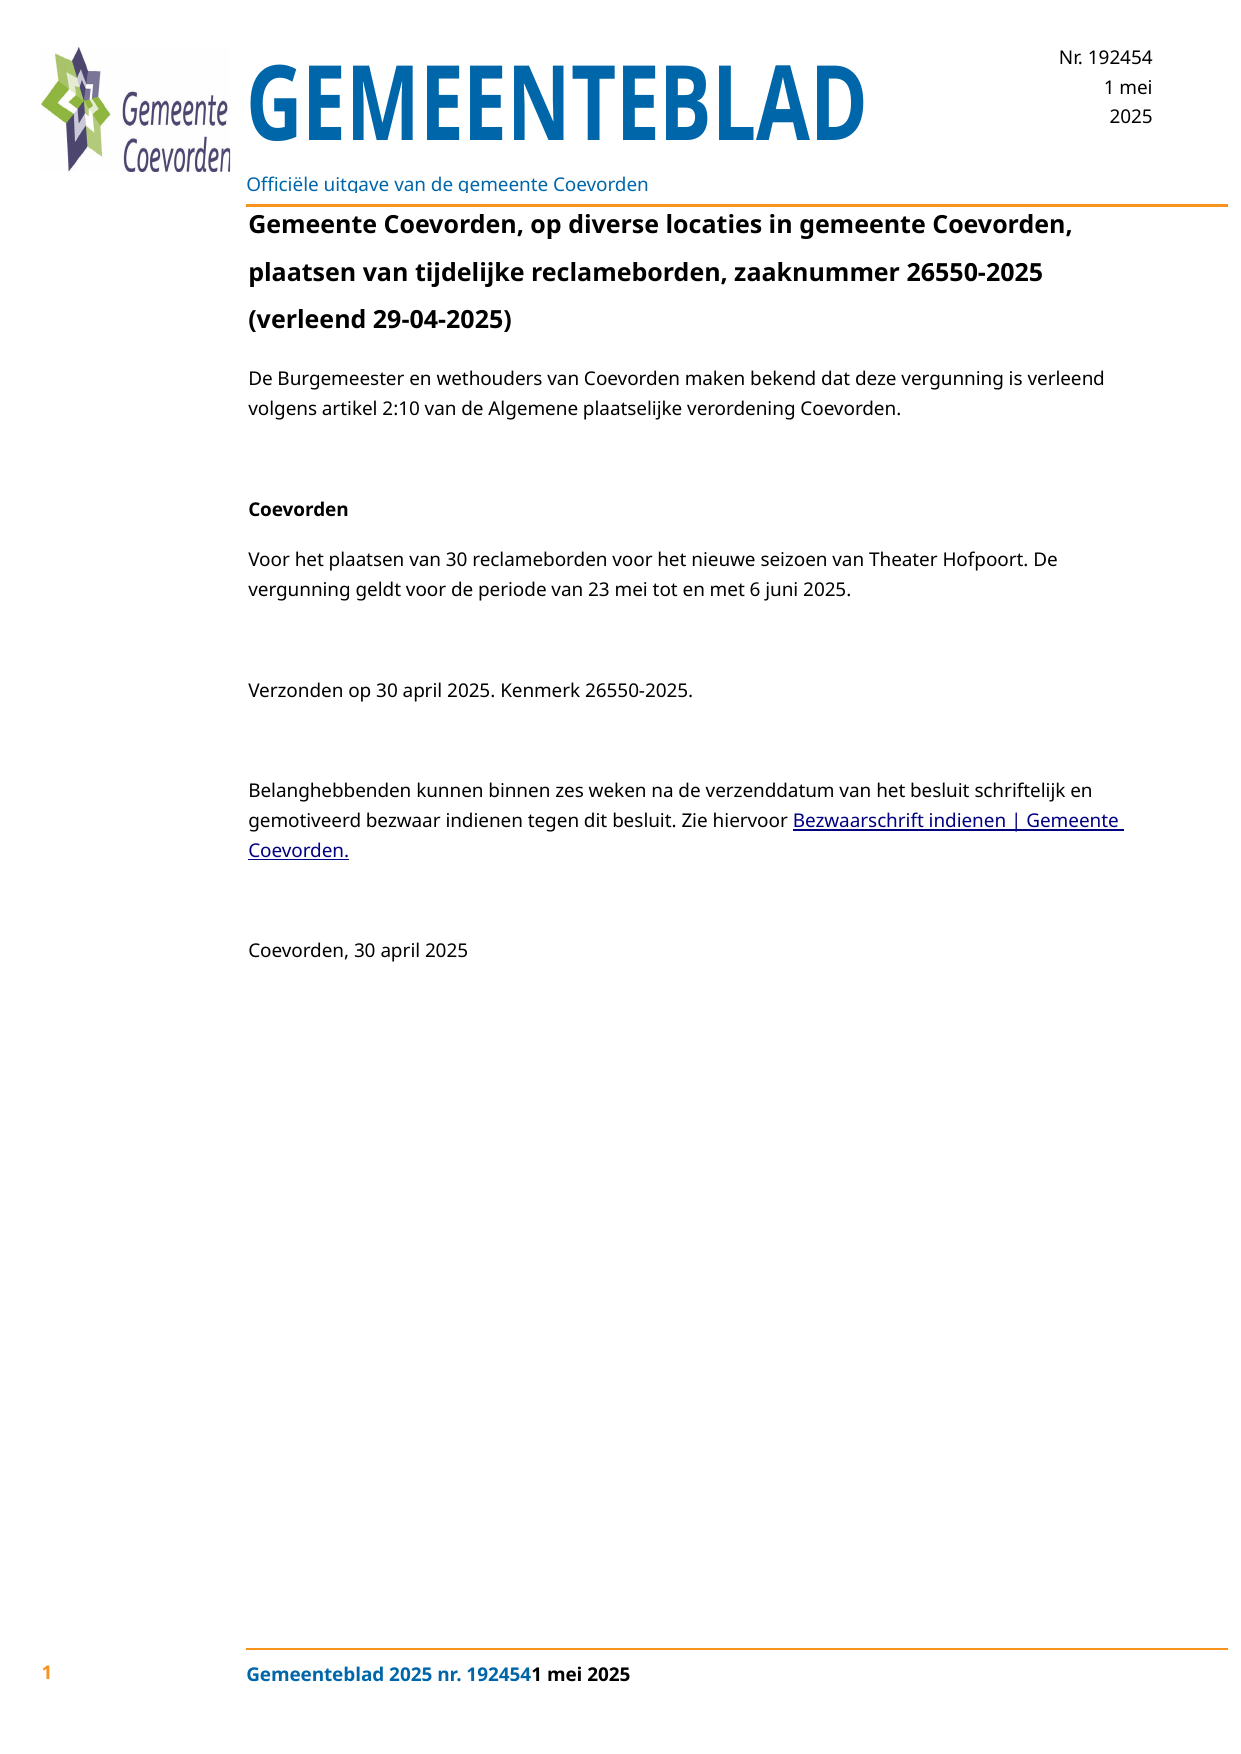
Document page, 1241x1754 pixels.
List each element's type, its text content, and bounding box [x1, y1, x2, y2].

text Voor het plaatsen van 30 reclameborden voor het nieuwe seizoen van Theater Hofpoort. De vergunning geldt voor de periode van 23 mei tot en met 6 juni 2025. [248, 546, 1152, 602]
text Coevorden [248, 496, 1152, 522]
picture [41, 47, 231, 172]
text Coevorden, 30 april 2025 [248, 938, 1152, 963]
text De Burgemeester en wethouders van Coevorden maken bekend dat deze vergunning is verleend volgens artikel 2:10 van de Algemene plaatselijke verordening Coevorden. [248, 366, 1152, 421]
text Gemeente Coevorden, op diverse locaties in gemeente Coevorden, plaatsen van tijdelijke reclameborden, zaaknummer 26550-2025 (verleend 29-04-2025) [248, 207, 1152, 336]
text Belanghebbenden kunnen binnen zes weken na de verzenddatum van het besluit schriftelijk en gemotiveerd bezwaar indienen tegen dit besluit. Zie hiervoor Bezwaarschrift indienen | Gemeente Coevorden. [248, 778, 1152, 862]
text Verzonden op 30 april 2025. Kenmerk 26550-2025. [248, 677, 1152, 702]
